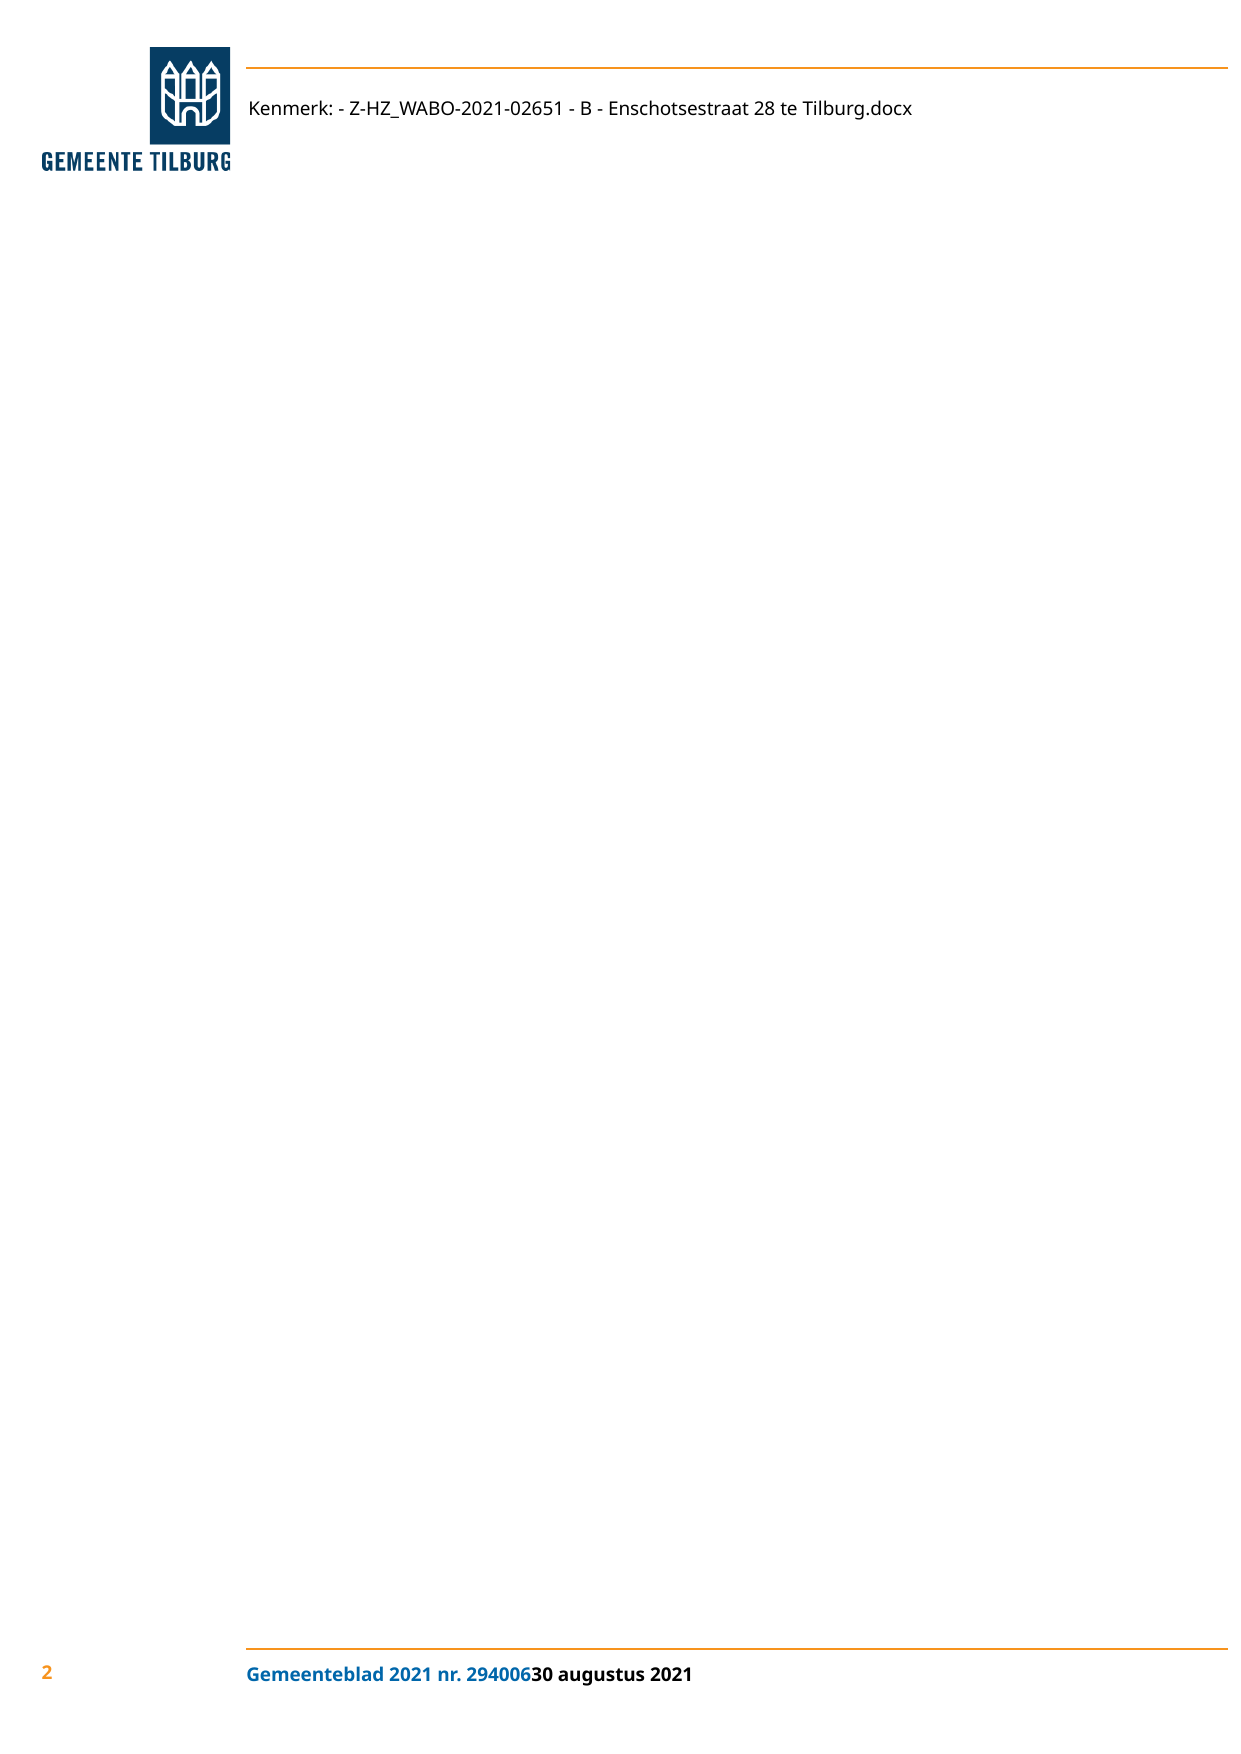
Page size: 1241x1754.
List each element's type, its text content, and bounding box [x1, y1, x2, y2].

text Kenmerk: - Z-HZ_WABO-2021-02651 - B - Enschotsestraat 28 te Tilburg.docx [248, 95, 1152, 121]
picture [41, 47, 231, 172]
